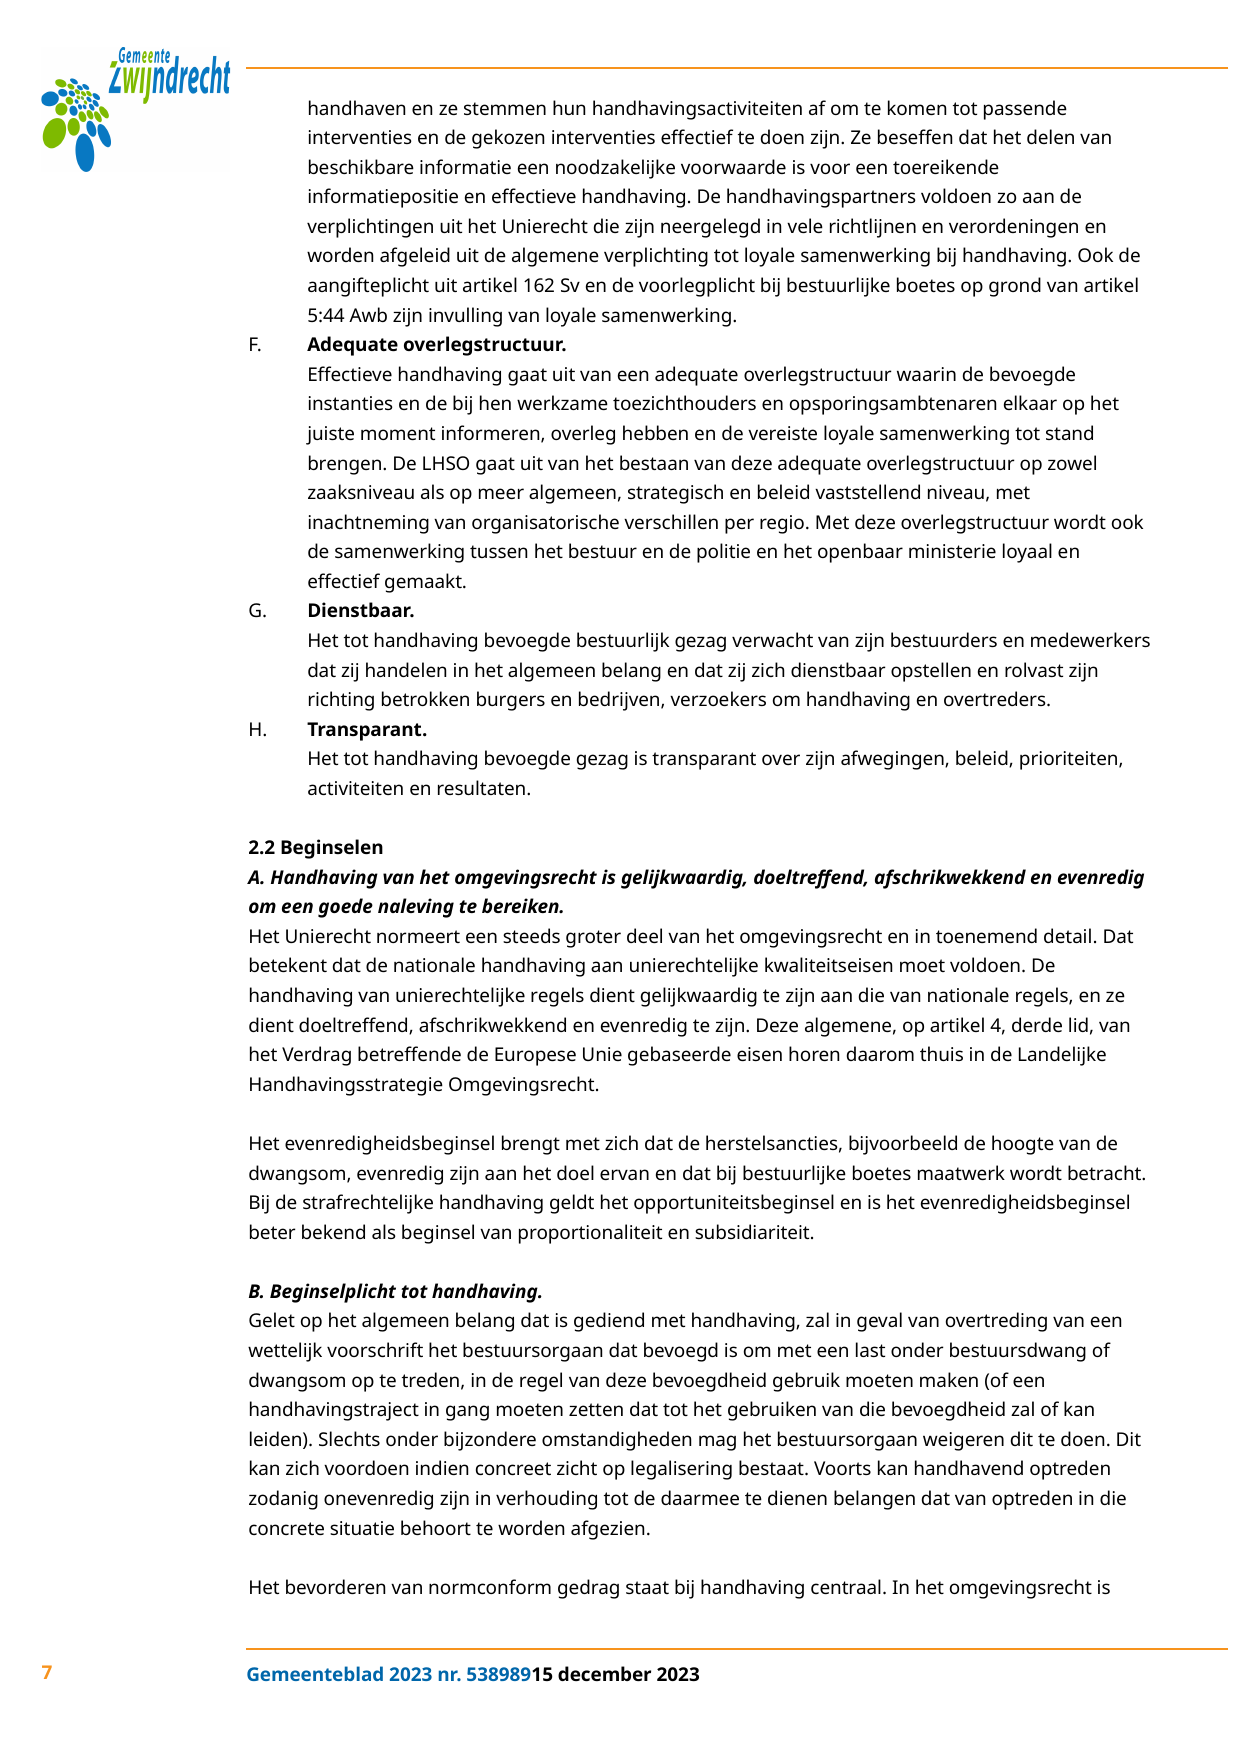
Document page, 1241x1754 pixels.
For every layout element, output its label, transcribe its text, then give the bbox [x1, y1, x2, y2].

list Adequate overlegstructuur. [248, 331, 1152, 357]
list Het tot handhaving bevoegde gezag is transparant over zijn afwegingen, beleid, prioriteiten, activiteiten en resultaten. [248, 746, 1152, 801]
text A. Handhaving van het omgevingsrecht is gelijkwaardig, doeltreffend, afschrikwekkend en evenredig om een goede naleving te bereiken. [248, 864, 1152, 919]
list Effectieve handhaving gaat uit van een adequate overlegstructuur waarin de bevoegde instanties en de bij hen werkzame toezichthouders en opsporingsambtenaren elkaar op het juiste moment informeren, overleg hebben en de vereiste loyale samenwerking tot stand brengen. De LHSO gaat uit van het bestaan van deze adequate overlegstructuur op zowel zaaksniveau als op meer algemeen, strategisch en beleid vaststellend niveau, met inachtneming van organisatorische verschillen per regio. Met deze overlegstructuur wordt ook de samenwerking tussen het bestuur en de politie en het openbaar ministerie loyaal en effectief gemaakt. [248, 361, 1152, 594]
text 2.2 Beginselen [248, 834, 1152, 860]
list Transparant. [248, 716, 1152, 742]
list Dienstbaar. [248, 598, 1152, 623]
list handhaven en ze stemmen hun handhavingsactiviteiten af om te komen tot passende interventies en de gekozen interventies effectief te doen zijn. Ze beseffen dat het delen van beschikbare informatie een noodzakelijke voorwaarde is voor een toereikende informatiepositie en effectieve handhaving. De handhavingspartners voldoen zo aan de verplichtingen uit het Unierecht die zijn neergelegd in vele richtlijnen en verordeningen en worden afgeleid uit de algemene verplichting tot loyale samenwerking bij handhaving. Ook de aangifteplicht uit artikel 162 Sv en de voorlegplicht bij bestuurlijke boetes op grond van artikel 5:44 Awb zijn invulling van loyale samenwerking. [248, 95, 1152, 328]
text Het bevorderen van normconform gedrag staat bij handhaving centraal. In het omgevingsrecht is [248, 1574, 1152, 1600]
picture [41, 47, 231, 172]
list Het tot handhaving bevoegde bestuurlijk gezag verwacht van zijn bestuurders en medewerkers dat zij handelen in het algemeen belang en dat zij zich dienstbaar opstellen en rolvast zijn richting betrokken burgers en bedrijven, verzoekers om handhaving en overtreders. [248, 627, 1152, 712]
text Het Unierecht normeert een steeds groter deel van het omgevingsrecht en in toenemend detail. Dat betekent dat de nationale handhaving aan unierechtelijke kwaliteitseisen moet voldoen. De handhaving van unierechtelijke regels dient gelijkwaardig te zijn aan die van nationale regels, en ze dient doeltreffend, afschrikwekkend en evenredig te zijn. Deze algemene, op artikel 4, derde lid, van het Verdrag betreffende de Europese Unie gebaseerde eisen horen daarom thuis in de Landelijke Handhavingsstrategie Omgevingsrecht. [248, 923, 1152, 1097]
text B. Beginselplicht tot handhaving. [248, 1278, 1152, 1304]
text Het evenredigheidsbeginsel brengt met zich dat de herstelsancties, bijvoorbeeld de hoogte van de dwangsom, evenredig zijn aan het doel ervan en dat bij bestuurlijke boetes maatwerk wordt betracht. Bij de strafrechtelijke handhaving geldt het opportuniteitsbeginsel en is het evenredigheidsbeginsel beter bekend als beginsel van proportionaliteit en subsidiariteit. [248, 1130, 1152, 1245]
text Gelet op het algemeen belang dat is gediend met handhaving, zal in geval van overtreding van een wettelijk voorschrift het bestuursorgaan dat bevoegd is om met een last onder bestuursdwang of dwangsom op te treden, in de regel van deze bevoegdheid gebruik moeten maken (of een handhavingstraject in gang moeten zetten dat tot het gebruiken van die bevoegdheid zal of kan leiden). Slechts onder bijzondere omstandigheden mag het bestuursorgaan weigeren dit te doen. Dit kan zich voordoen indien concreet zicht op legalisering bestaat. Voorts kan handhavend optreden zodanig onevenredig zijn in verhouding tot de daarmee te dienen belangen dat van optreden in die concrete situatie behoort te worden afgezien. [248, 1308, 1152, 1541]
